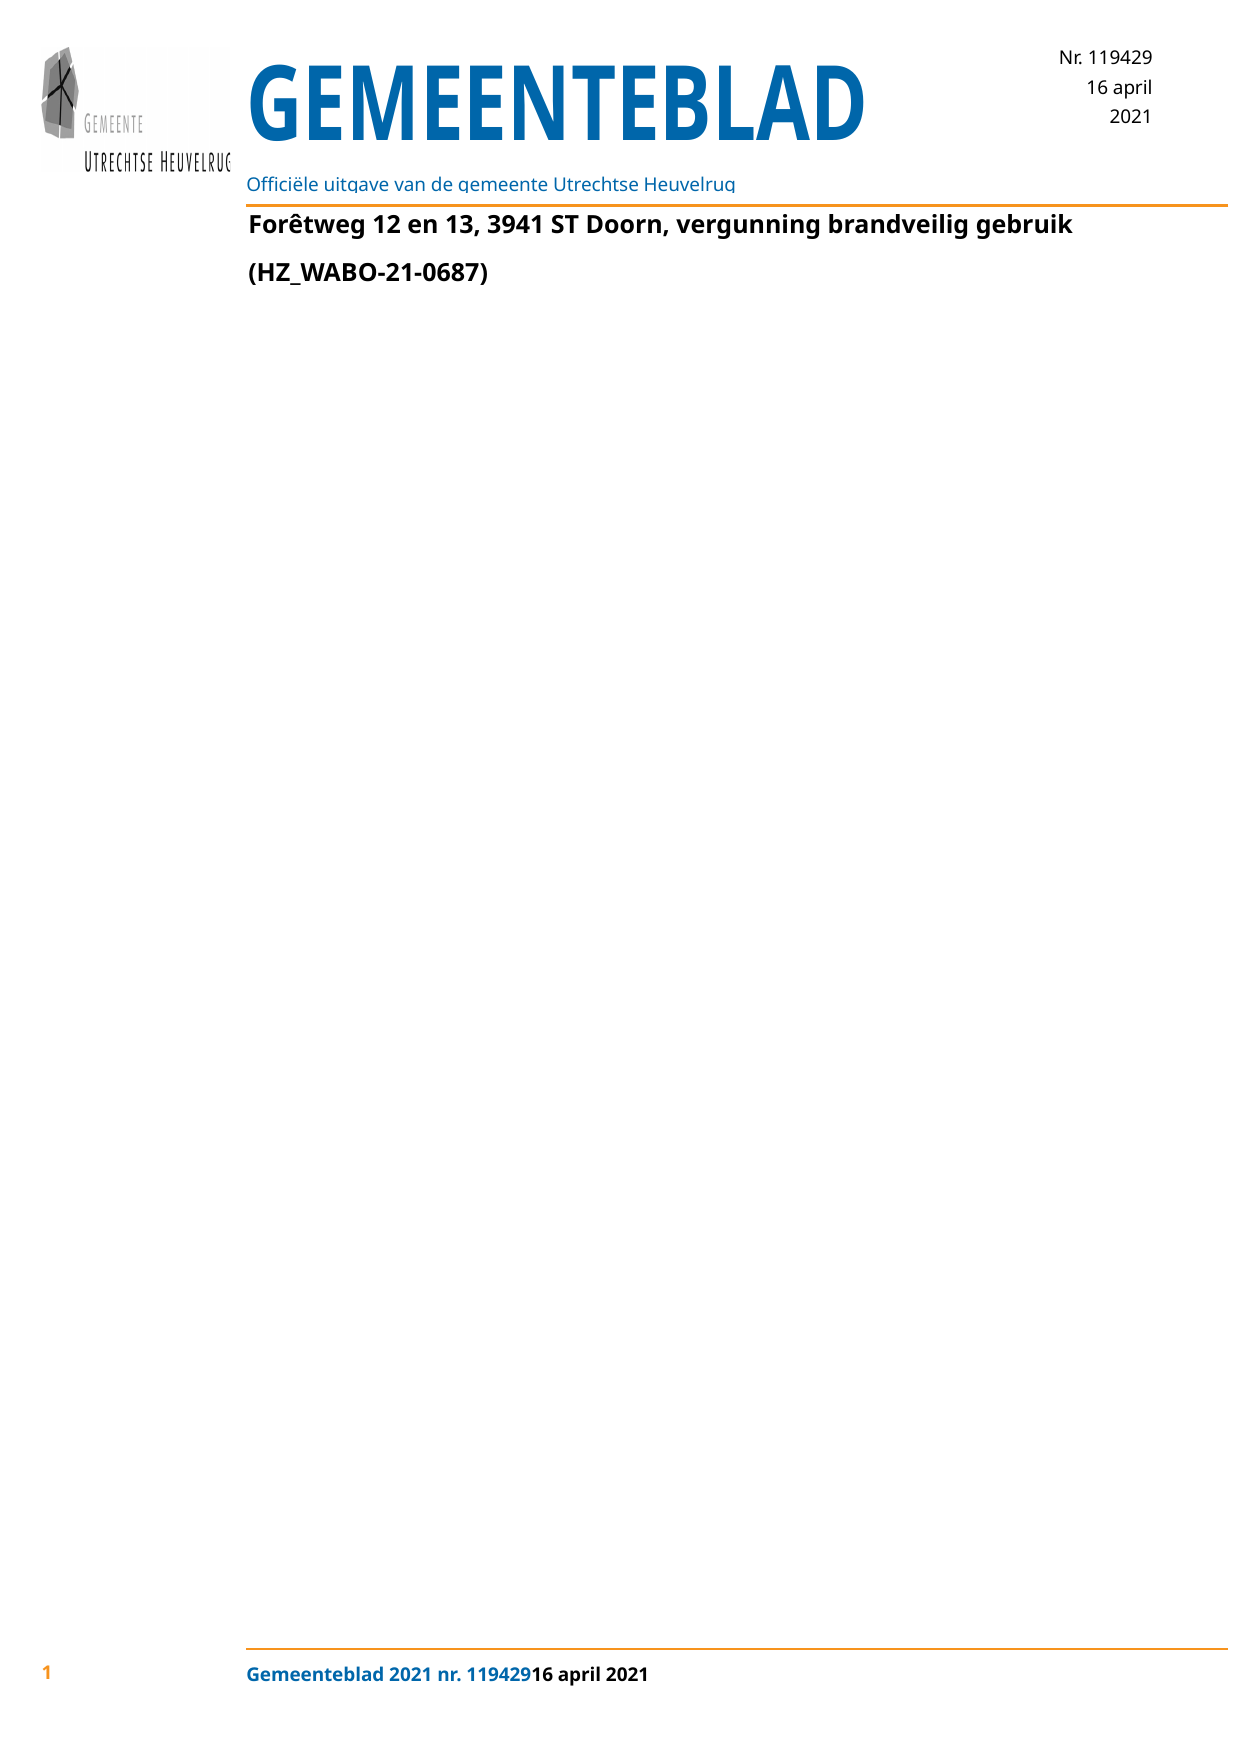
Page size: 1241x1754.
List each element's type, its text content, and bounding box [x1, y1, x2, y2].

picture [41, 47, 231, 172]
text Forêtweg 12 en 13, 3941 ST Doorn, vergunning brandveilig gebruik (HZ_WABO-21-0687) [248, 207, 1152, 288]
